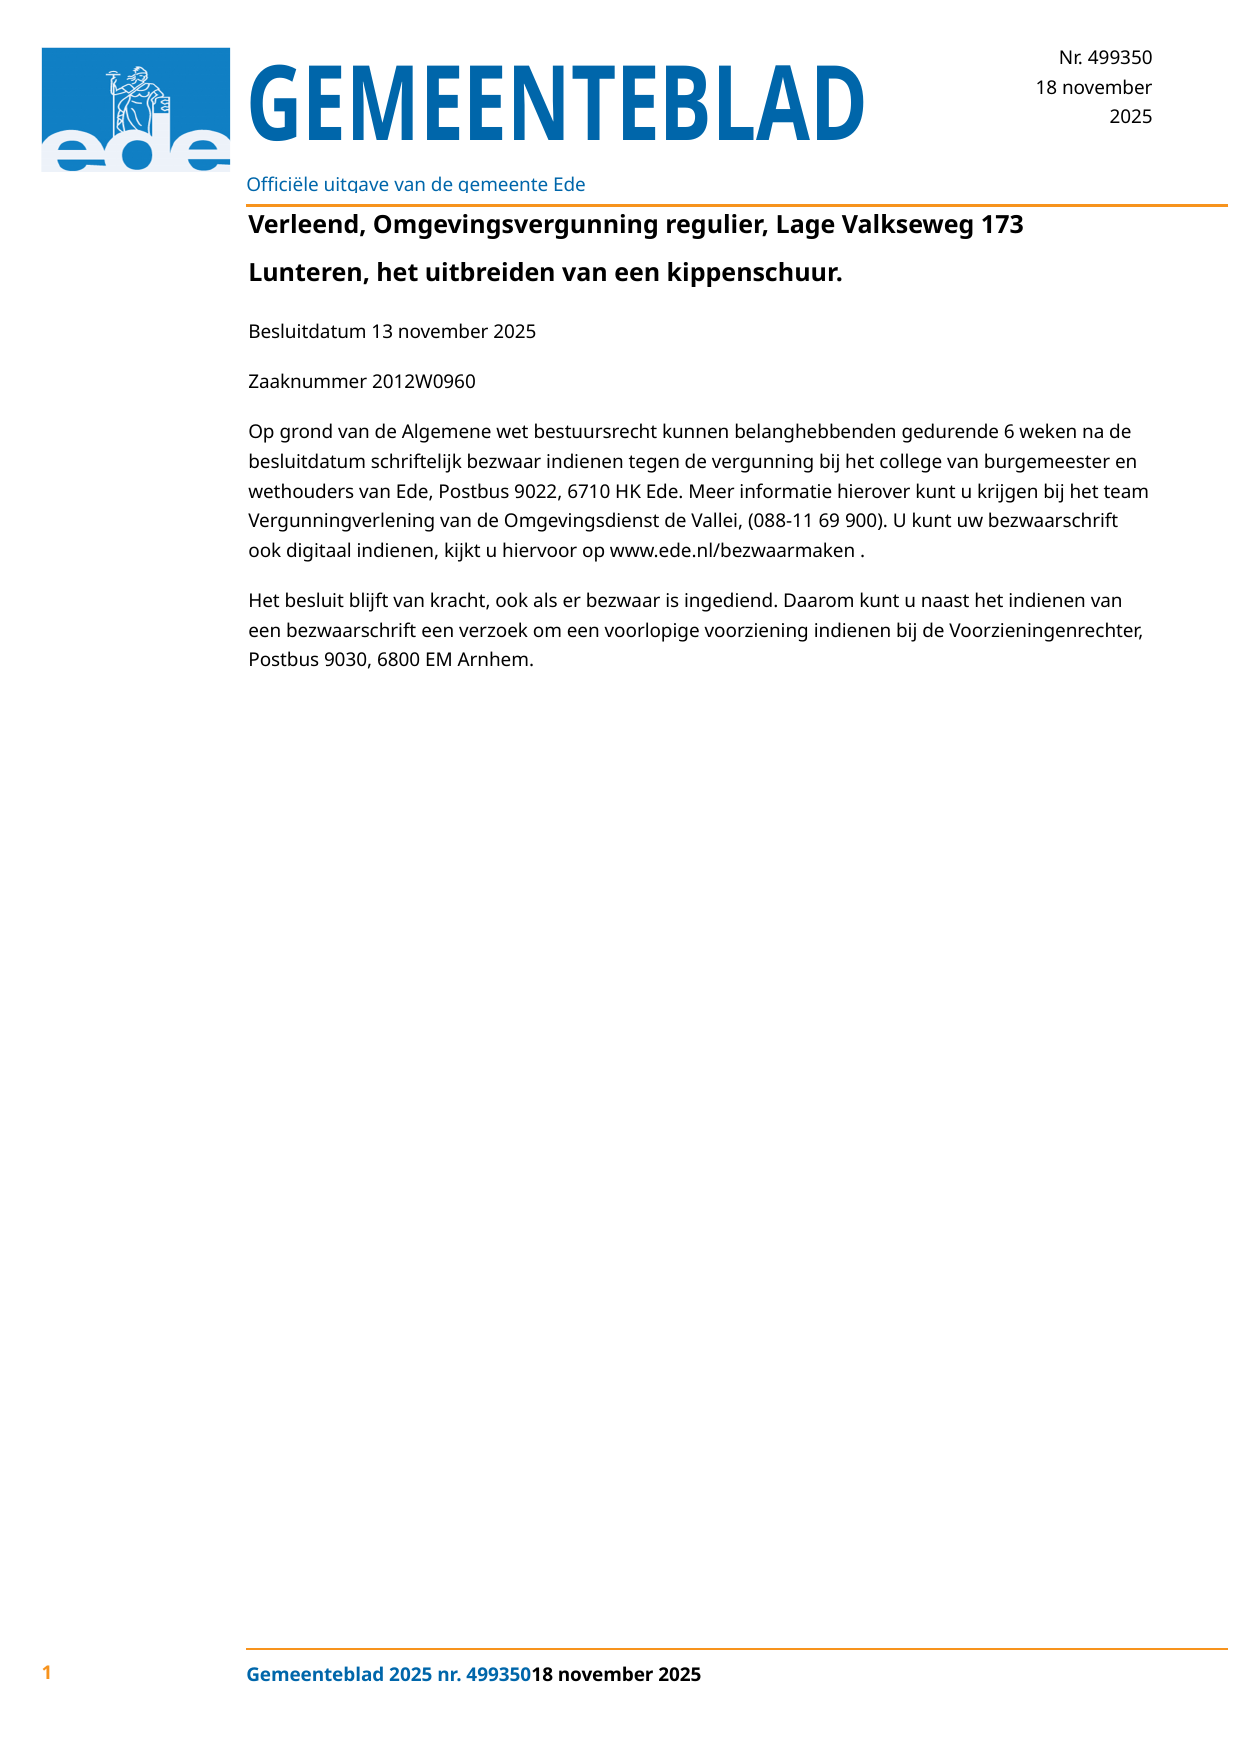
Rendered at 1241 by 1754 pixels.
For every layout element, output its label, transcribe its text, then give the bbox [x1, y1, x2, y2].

text Zaaknummer 2012W0960 [248, 368, 1152, 394]
text Besluitdatum 13 november 2025 [248, 318, 1152, 344]
text Het besluit blijft van kracht, ook als er bezwaar is ingediend. Daarom kunt u naast het indienen van een bezwaarschrift een verzoek om een voorlopige voorziening indienen bij de Voorzieningenrechter, Postbus 9030, 6800 EM Arnhem. [248, 587, 1152, 672]
text Op grond van de Algemene wet bestuursrecht kunnen belanghebbenden gedurende 6 weken na de besluitdatum schriftelijk bezwaar indienen tegen de vergunning bij het college van burgemeester en wethouders van Ede, Postbus 9022, 6710 HK Ede. Meer informatie hierover kunt u krijgen bij het team Vergunningverlening van de Omgevingsdienst de Vallei, (088-11 69 900). U kunt uw bezwaarschrift ook digitaal indienen, kijkt u hiervoor op www.ede.nl/bezwaarmaken . [248, 419, 1152, 563]
text Verleend, Omgevingsvergunning regulier, Lage Valkseweg 173 Lunteren, het uitbreiden van een kippenschuur. [248, 207, 1152, 288]
picture [41, 47, 231, 172]
